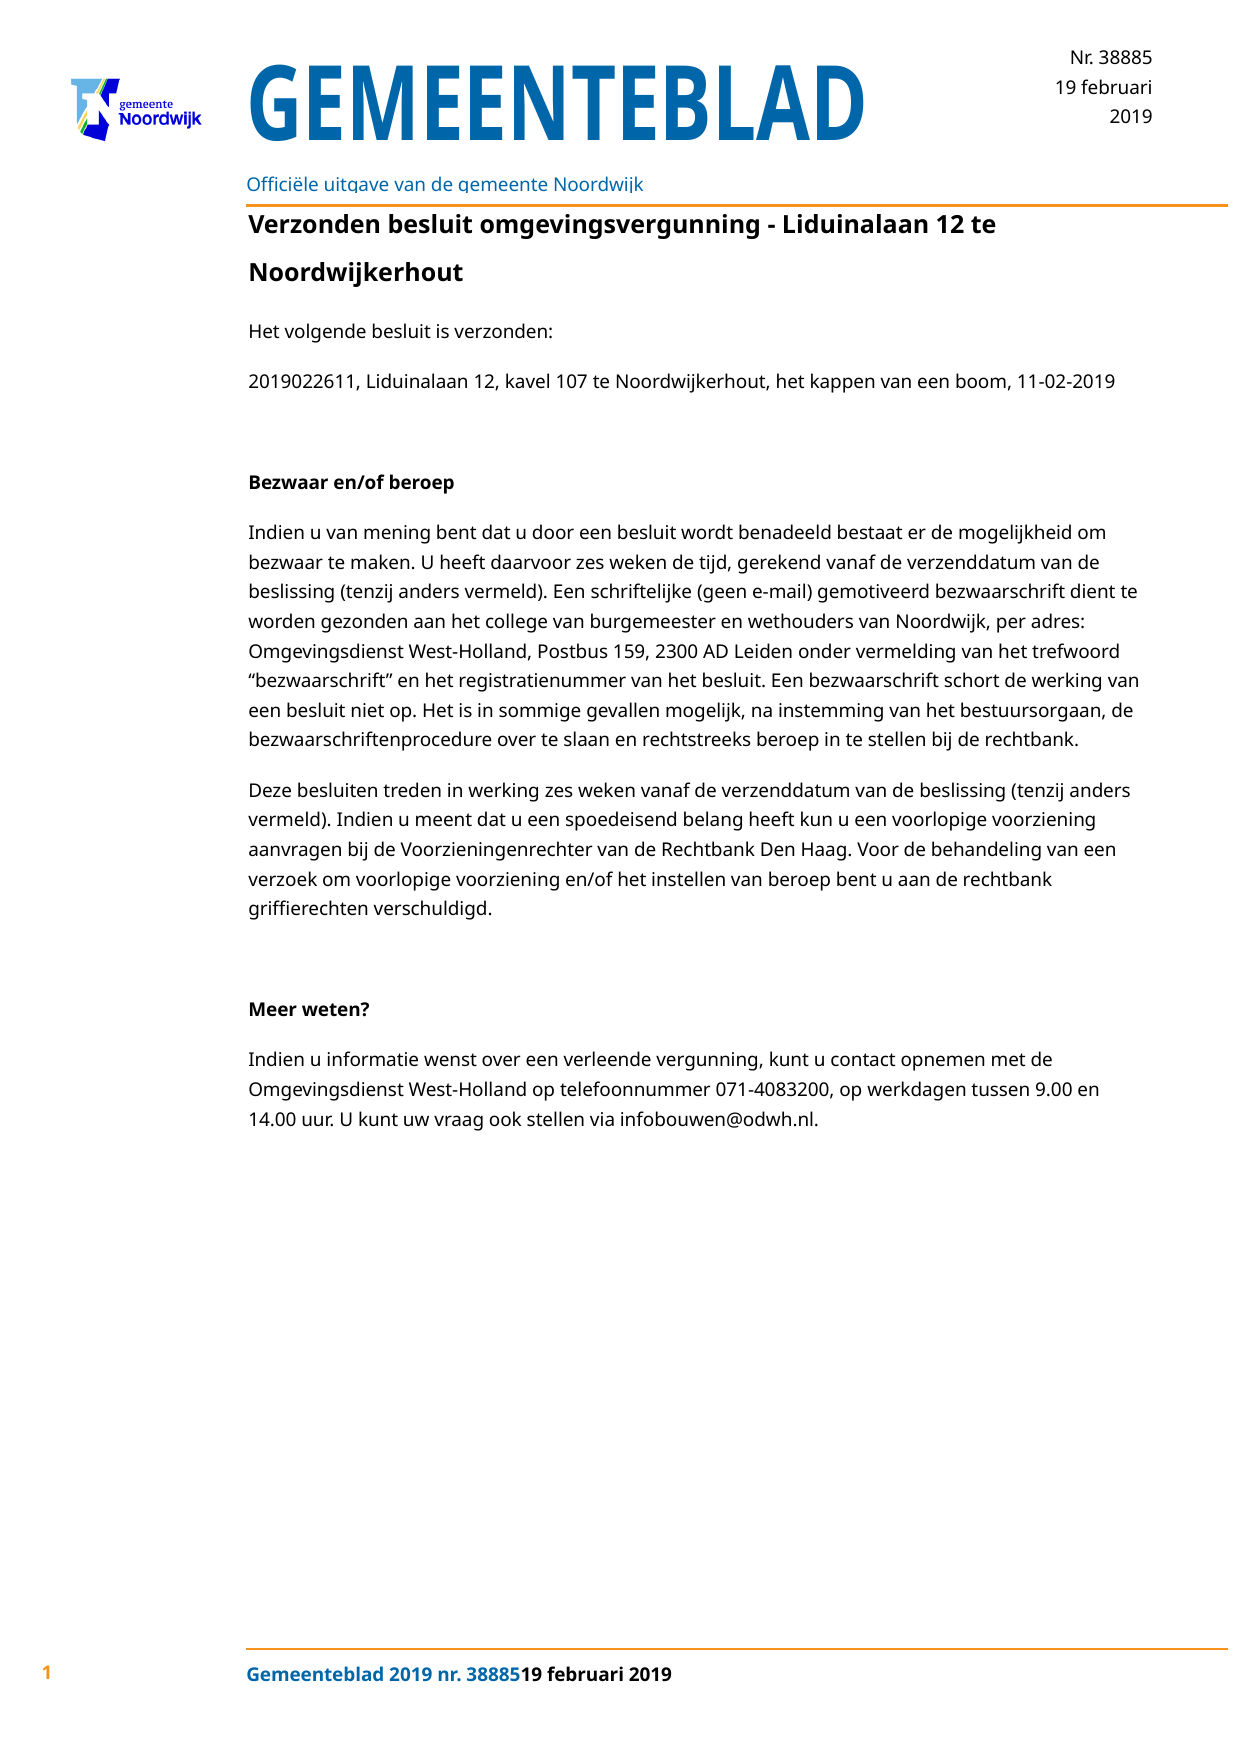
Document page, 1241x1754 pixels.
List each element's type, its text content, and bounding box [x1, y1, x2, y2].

text Verzonden besluit omgevingsvergunning - Liduinalaan 12 te Noordwijkerhout [248, 207, 1152, 288]
picture [41, 47, 231, 172]
text Meer weten? [248, 996, 1152, 1022]
text Deze besluiten treden in werking zes weken vanaf de verzenddatum van de beslissing (tenzij anders vermeld). Indien u meent dat u een spoedeisend belang heeft kun u een voorlopige voorziening aanvragen bij de Voorzieningenrechter van de Rechtbank Den Haag. Voor de behandeling van een verzoek om voorlopige voorziening en/of het instellen van beroep bent u aan de rechtbank griffierechten verschuldigd. [248, 777, 1152, 921]
text Het volgende besluit is verzonden: [248, 318, 1152, 344]
text 2019022611, Liduinalaan 12, kavel 107 te Noordwijkerhout, het kappen van een boom, 11-02-2019 [248, 368, 1152, 394]
text Indien u van mening bent dat u door een besluit wordt benadeeld bestaat er de mogelijkheid om bezwaar te maken. U heeft daarvoor zes weken de tijd, gerekend vanaf de verzenddatum van de beslissing (tenzij anders vermeld). Een schriftelijke (geen e-mail) gemotiveerd bezwaarschrift dient te worden gezonden aan het college van burgemeester en wethouders van Noordwijk, per adres: Omgevingsdienst West-Holland, Postbus 159, 2300 AD Leiden onder vermelding van het trefwoord “bezwaarschrift” en het registratienummer van het besluit. Een bezwaarschrift schort de werking van een besluit niet op. Het is in sommige gevallen mogelijk, na instemming van het bestuursorgaan, de bezwaarschriftenprocedure over te slaan en rechtstreeks beroep in te stellen bij de rechtbank. [248, 519, 1152, 752]
text Bezwaar en/of beroep [248, 469, 1152, 495]
text Indien u informatie wenst over een verleende vergunning, kunt u contact opnemen met de Omgevingsdienst West-Holland op telefoonnummer 071-4083200, op werkdagen tussen 9.00 en 14.00 uur. U kunt uw vraag ook stellen via infobouwen@odwh.nl. [248, 1047, 1152, 1132]
